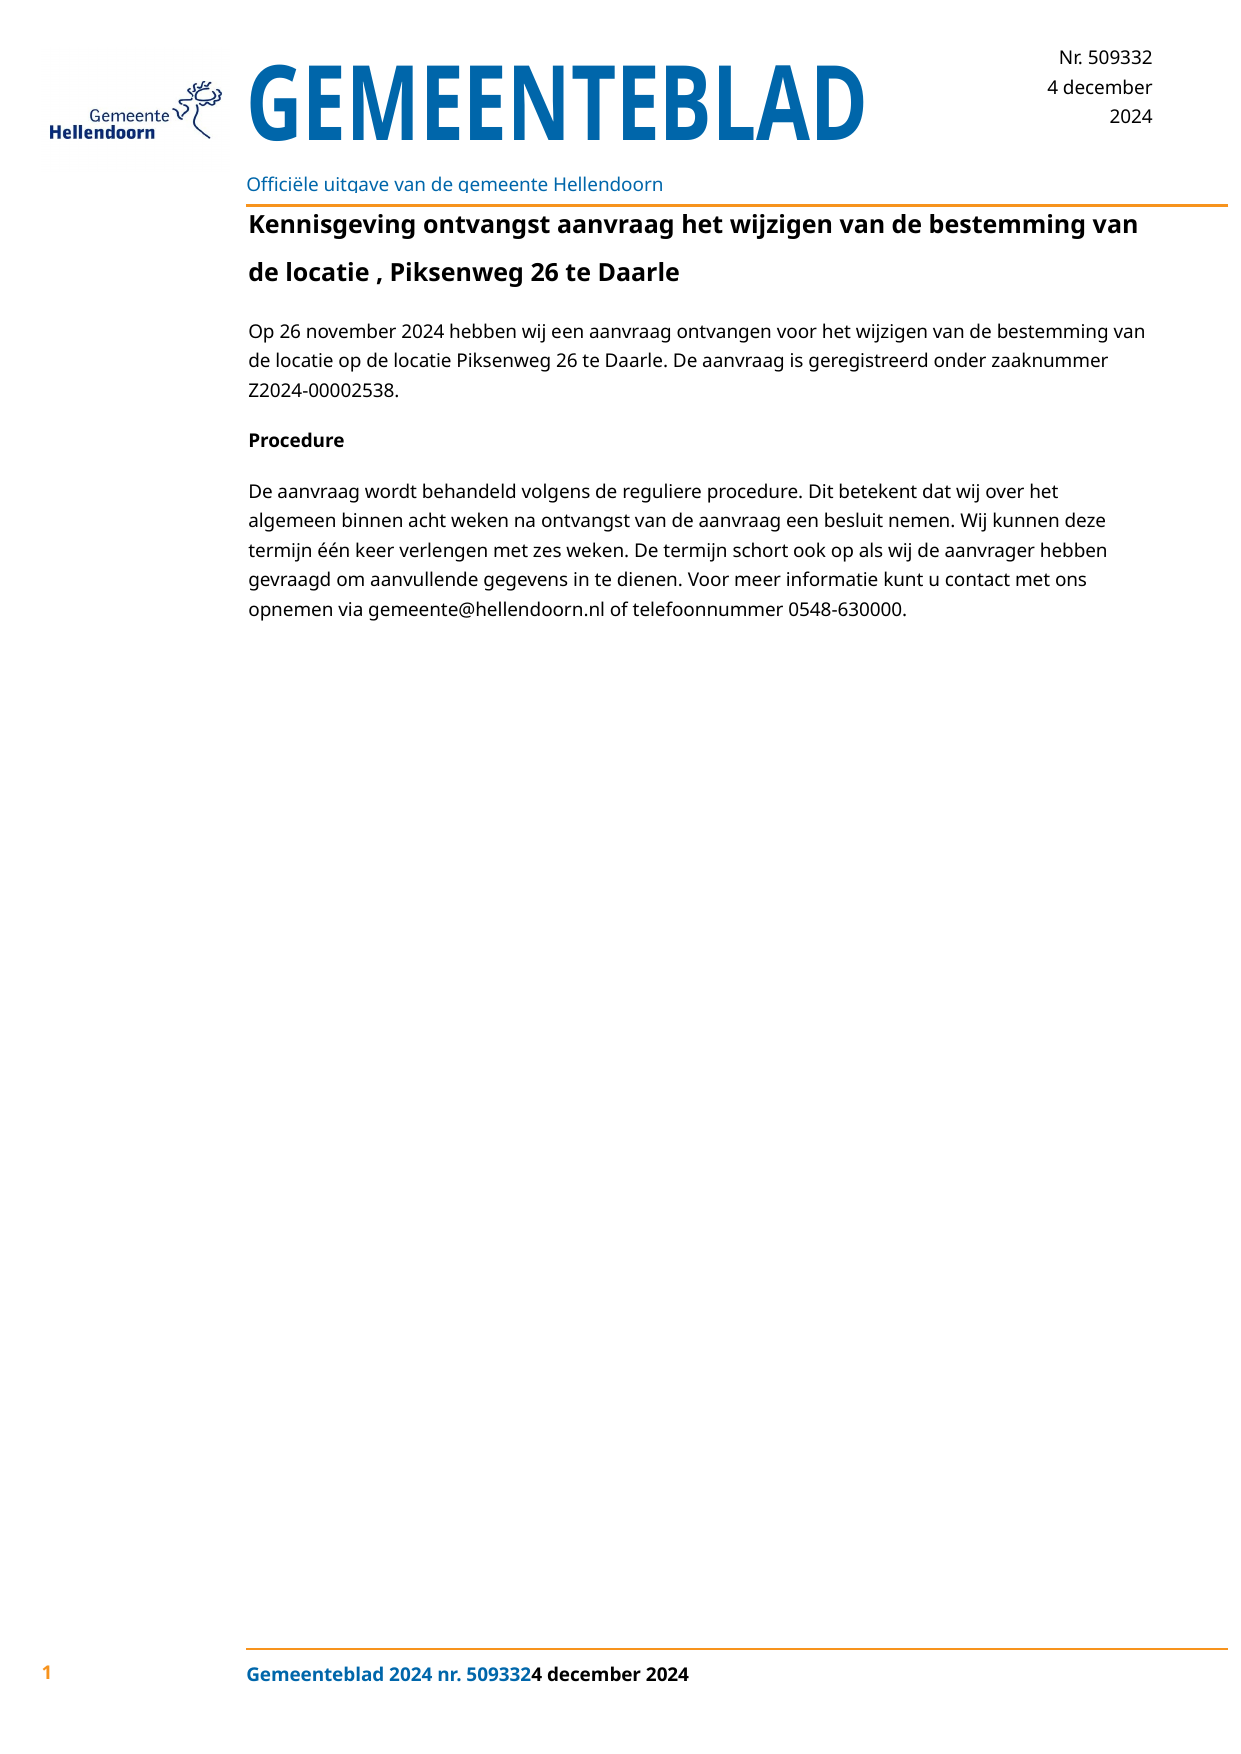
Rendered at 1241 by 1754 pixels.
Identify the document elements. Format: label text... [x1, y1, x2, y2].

text De aanvraag wordt behandeld volgens de reguliere procedure. Dit betekent dat wij over het algemeen binnen acht weken na ontvangst van de aanvraag een besluit nemen. Wij kunnen deze termijn één keer verlengen met zes weken. De termijn schort ook op als wij de aanvrager hebben gevraagd om aanvullende gegevens in te dienen. Voor meer informatie kunt u contact met ons opnemen via gemeente@hellendoorn.nl of telefoonnummer 0548-630000. [248, 478, 1152, 622]
picture [41, 47, 231, 172]
text Procedure [248, 427, 1152, 453]
text Kennisgeving ontvangst aanvraag het wijzigen van de bestemming van de locatie , Piksenweg 26 te Daarle [248, 207, 1152, 288]
text Op 26 november 2024 hebben wij een aanvraag ontvangen voor het wijzigen van de bestemming van de locatie op de locatie Piksenweg 26 te Daarle. De aanvraag is geregistreerd onder zaaknummer Z2024-00002538. [248, 318, 1152, 403]
